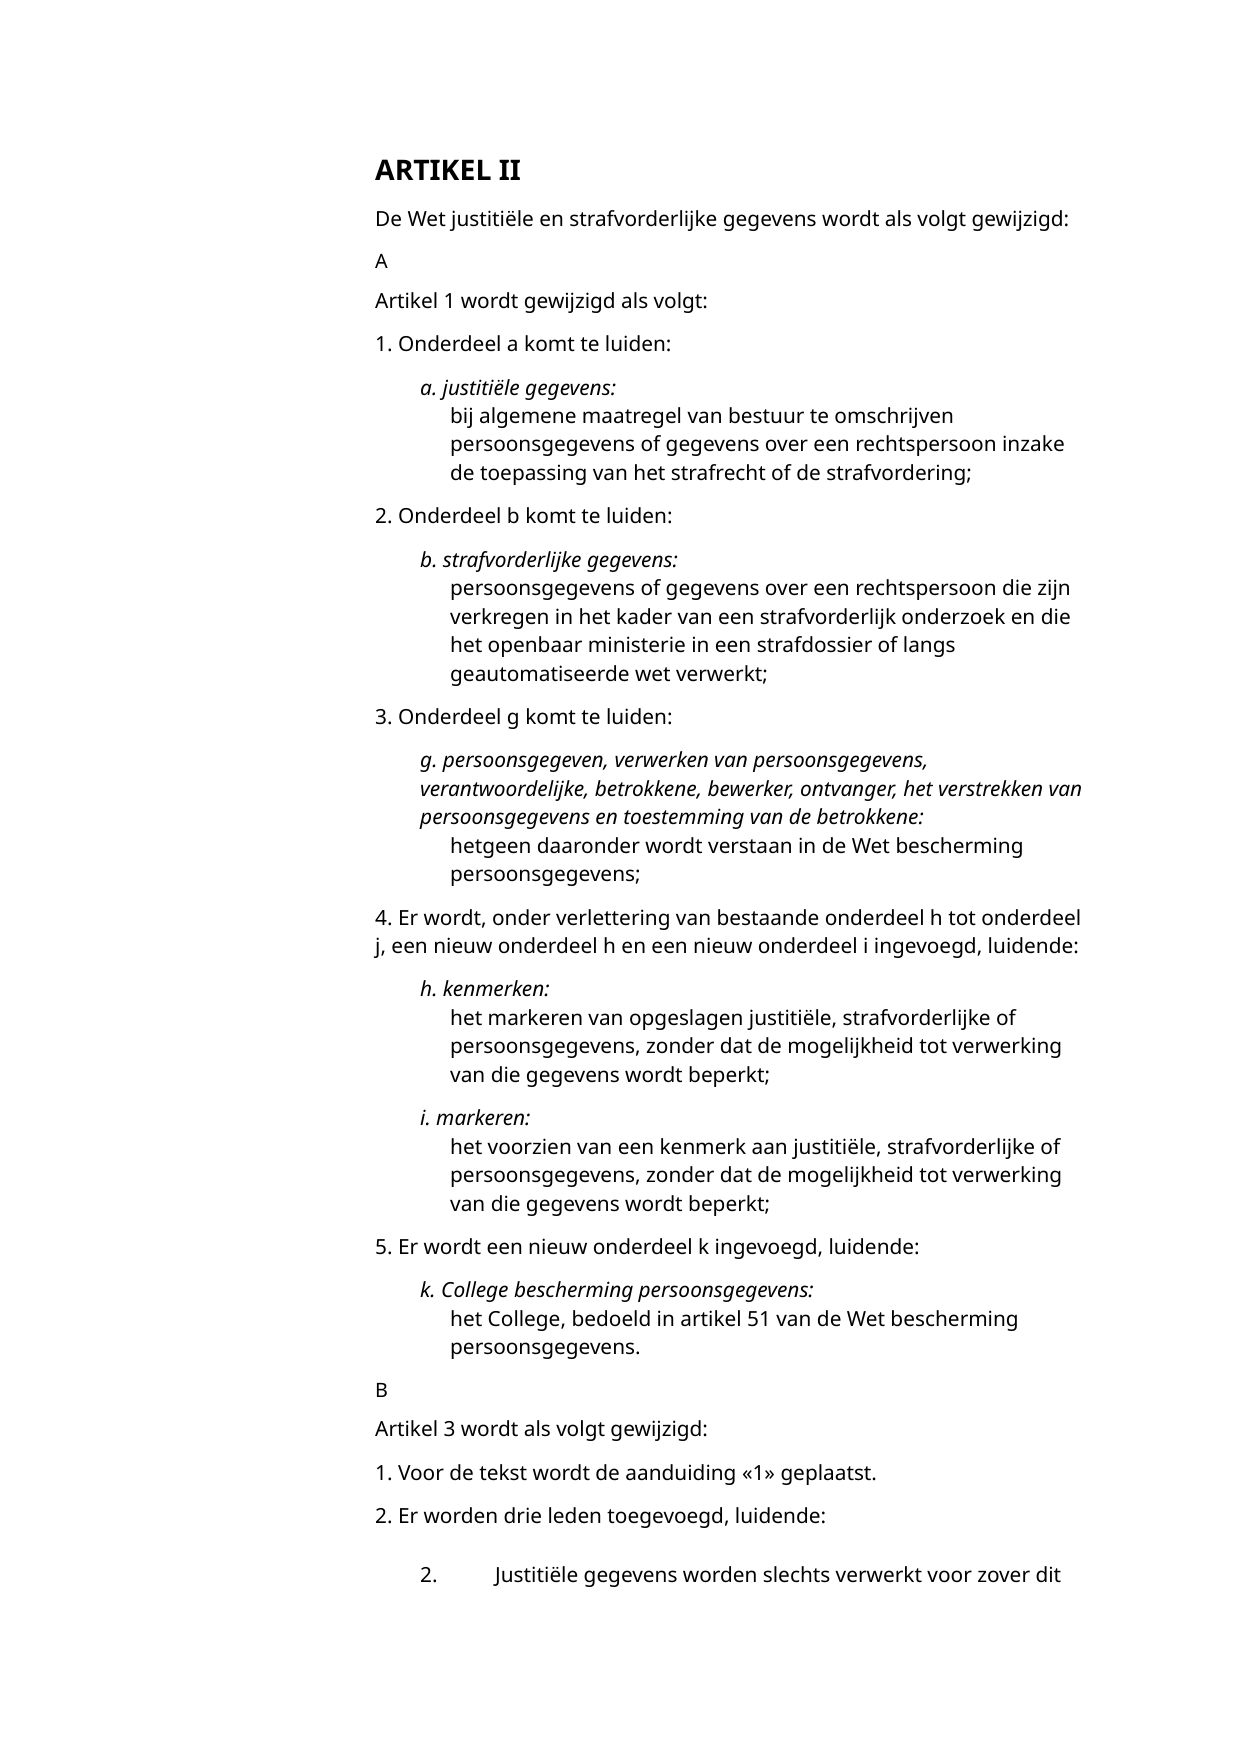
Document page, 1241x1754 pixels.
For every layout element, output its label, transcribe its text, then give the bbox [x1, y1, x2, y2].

subtitle ARTIKEL II [375, 150, 1090, 189]
text 2. Er worden drie leden toegevoegd, luidende: [375, 1501, 1090, 1530]
list Justitiële gegevens worden slechts verwerkt voor zover dit [420, 1560, 1090, 1588]
text h. kenmerken: [420, 974, 1090, 1003]
text Artikel 3 wordt als volgt gewijzigd: [375, 1414, 1090, 1443]
text bij algemene maatregel van bestuur te omschrijven persoonsgegevens of gegevens over een rechtspersoon inzake de toepassing van het strafrecht of de strafvordering; [450, 401, 1090, 486]
text hetgeen daaronder wordt verstaan in de Wet bescherming persoonsgegevens; [450, 831, 1090, 888]
text 5. Er wordt een nieuw onderdeel k ingevoegd, luidende: [375, 1232, 1090, 1261]
text A [375, 247, 1090, 274]
text a. justitiële gegevens: [420, 373, 1090, 401]
text B [375, 1376, 1090, 1403]
text Artikel 1 wordt gewijzigd als volgt: [375, 286, 1090, 314]
text het voorzien van een kenmerk aan justitiële, strafvorderlijke of persoonsgegevens, zonder dat de mogelijkheid tot verwerking van die gegevens wordt beperkt; [450, 1132, 1090, 1217]
text De Wet justitiële en strafvorderlijke gegevens wordt als volgt gewijzigd: [375, 204, 1090, 232]
text het markeren van opgeslagen justitiële, strafvorderlijke of persoonsgegevens, zonder dat de mogelijkheid tot verwerking van die gegevens wordt beperkt; [450, 1003, 1090, 1088]
text persoonsgegevens of gegevens over een rechtspersoon die zijn verkregen in het kader van een strafvorderlijk onderzoek en die het openbaar ministerie in een strafdossier of langs geautomatiseerde wet verwerkt; [450, 573, 1090, 687]
text i. markeren: [420, 1103, 1090, 1132]
text het College, bedoeld in artikel 51 van de Wet bescherming persoonsgegevens. [450, 1304, 1090, 1361]
text g. persoonsgegeven, verwerken van persoonsgegevens, verantwoordelijke, betrokkene, bewerker, ontvanger, het verstrekken van persoonsgegevens en toestemming van de betrokkene: [420, 746, 1090, 831]
text k. College bescherming persoonsgegevens: [420, 1276, 1090, 1304]
text b. strafvorderlijke gegevens: [420, 545, 1090, 573]
text 1. Onderdeel a komt te luiden: [375, 329, 1090, 358]
text 3. Onderdeel g komt te luiden: [375, 702, 1090, 731]
text 1. Voor de tekst wordt de aanduiding «1» geplaatst. [375, 1458, 1090, 1486]
text 2. Onderdeel b komt te luiden: [375, 501, 1090, 530]
text 4. Er wordt, onder verlettering van bestaande onderdeel h tot onderdeel j, een nieuw onderdeel h en een nieuw onderdeel i ingevoegd, luidende: [375, 903, 1090, 959]
